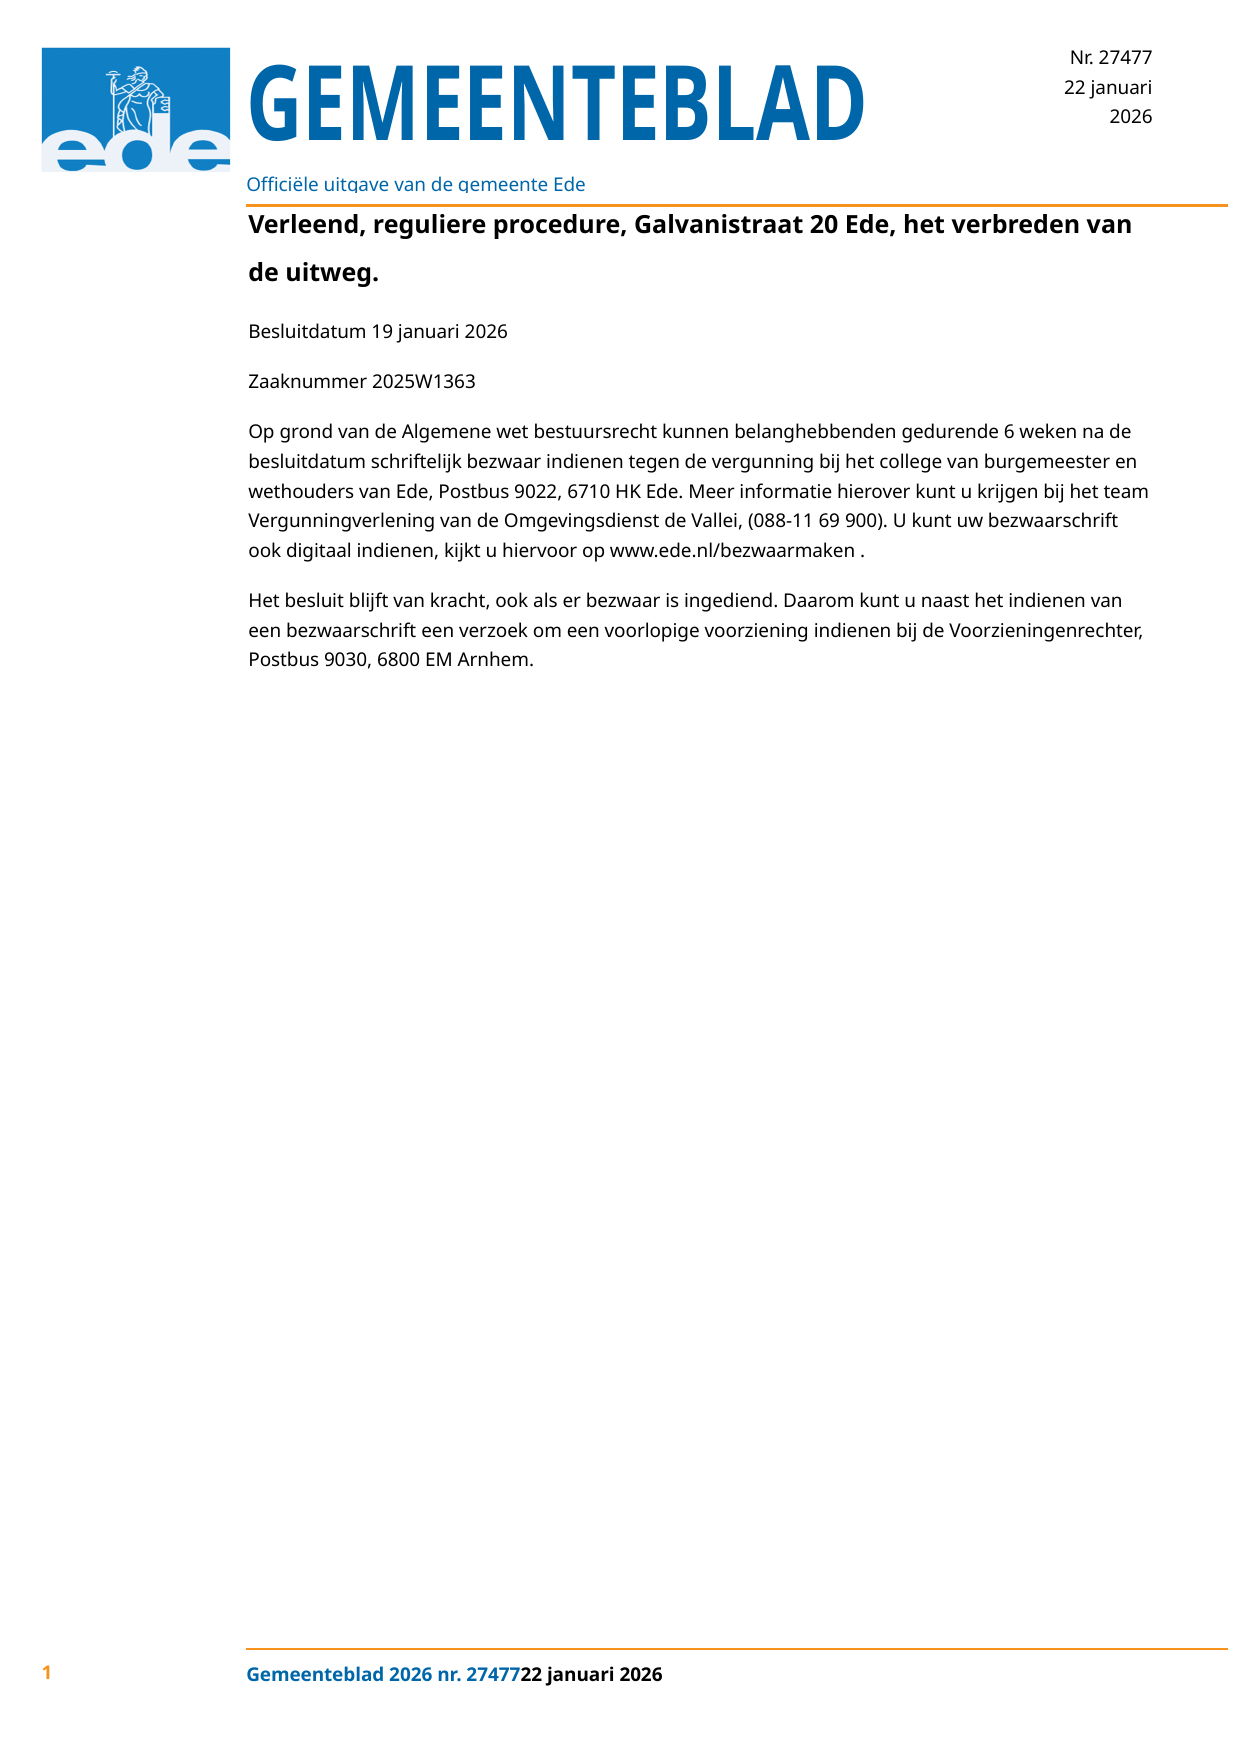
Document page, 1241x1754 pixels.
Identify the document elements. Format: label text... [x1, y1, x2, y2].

text Het besluit blijft van kracht, ook als er bezwaar is ingediend. Daarom kunt u naast het indienen van een bezwaarschrift een verzoek om een voorlopige voorziening indienen bij de Voorzieningenrechter, Postbus 9030, 6800 EM Arnhem. [248, 587, 1152, 672]
text Op grond van de Algemene wet bestuursrecht kunnen belanghebbenden gedurende 6 weken na de besluitdatum schriftelijk bezwaar indienen tegen de vergunning bij het college van burgemeester en wethouders van Ede, Postbus 9022, 6710 HK Ede. Meer informatie hierover kunt u krijgen bij het team Vergunningverlening van de Omgevingsdienst de Vallei, (088-11 69 900). U kunt uw bezwaarschrift ook digitaal indienen, kijkt u hiervoor op www.ede.nl/bezwaarmaken . [248, 419, 1152, 563]
text Verleend, reguliere procedure, Galvanistraat 20 Ede, het verbreden van de uitweg. [248, 207, 1152, 288]
picture [41, 47, 231, 172]
text Zaaknummer 2025W1363 [248, 368, 1152, 394]
text Besluitdatum 19 januari 2026 [248, 318, 1152, 344]
